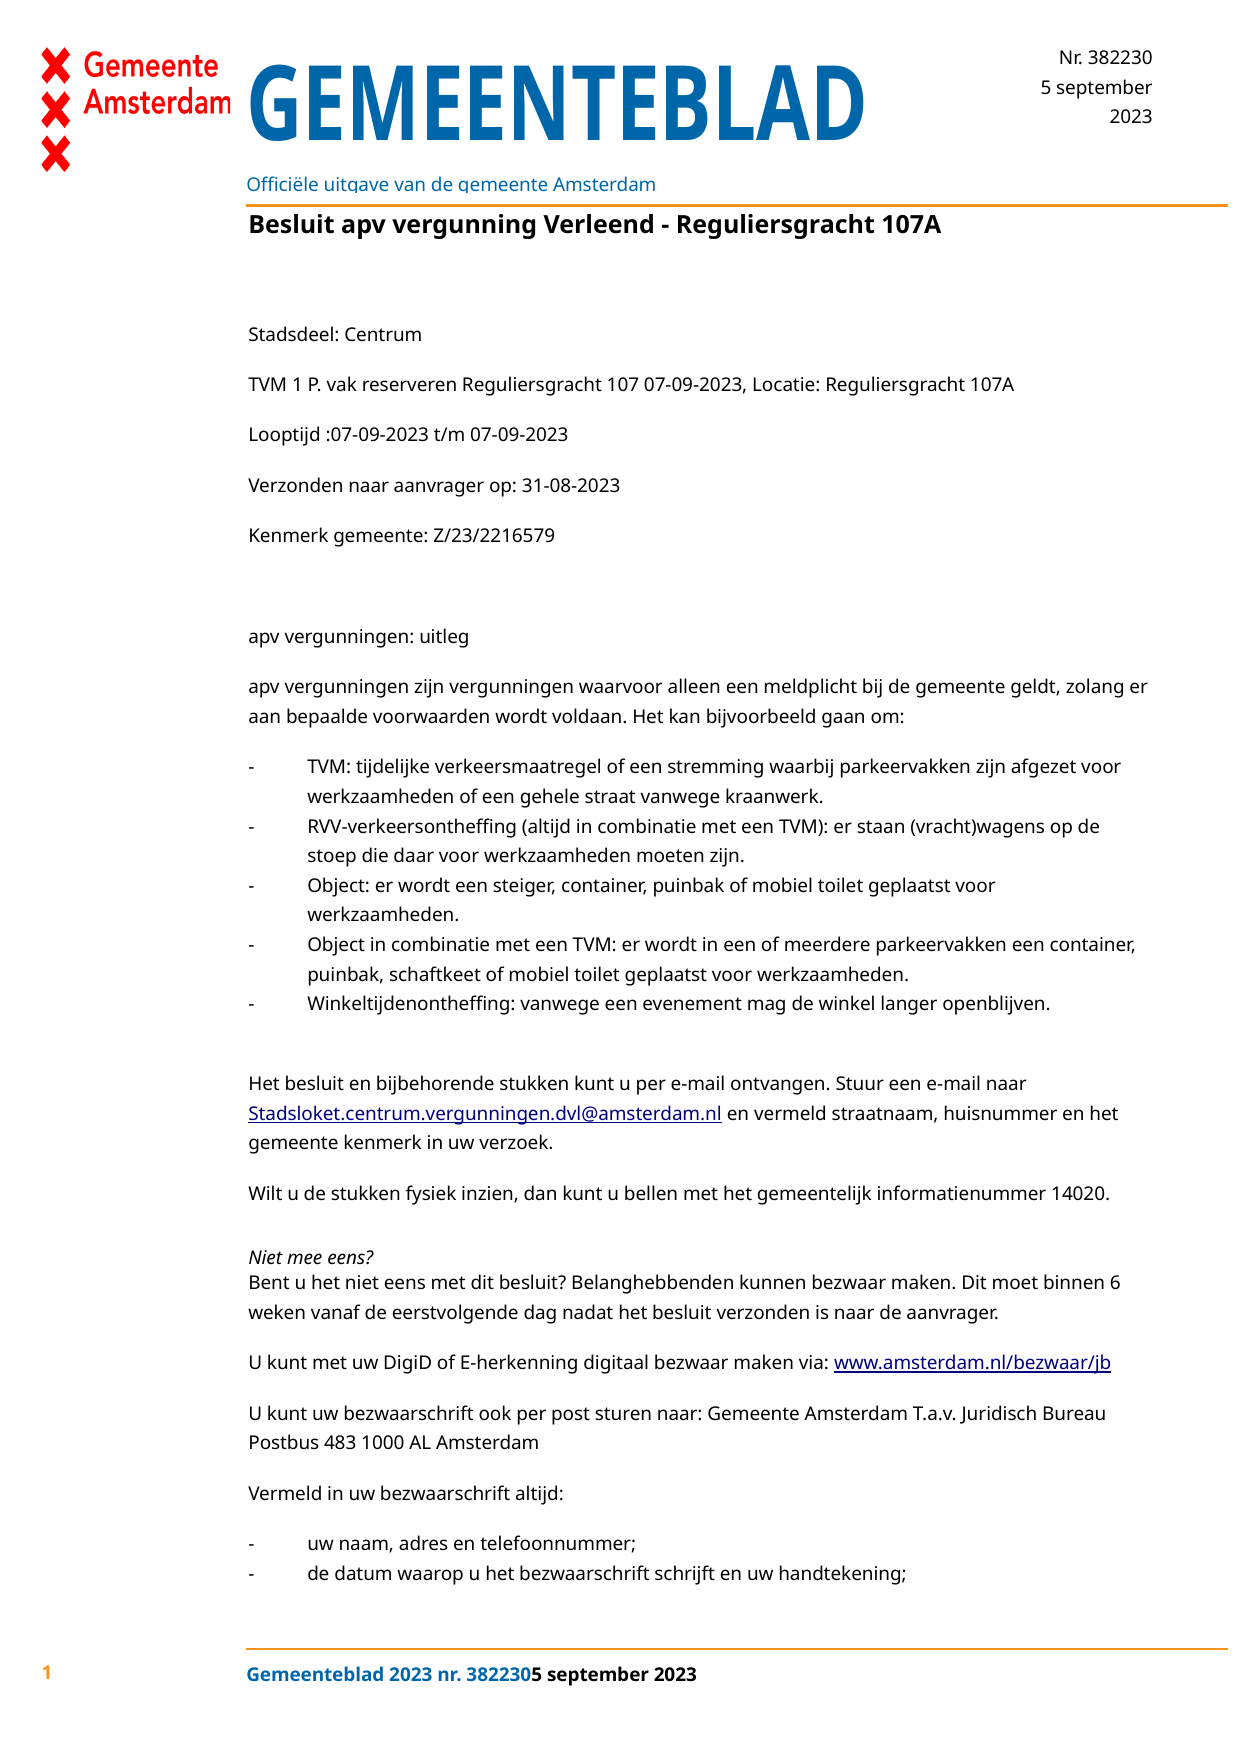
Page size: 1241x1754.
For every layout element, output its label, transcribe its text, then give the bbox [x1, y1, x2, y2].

text Het besluit en bijbehorende stukken kunt u per e-mail ontvangen. Stuur een e-mail naar Stadsloket.centrum.vergunningen.dvl@amsterdam.nl en vermeld straatnaam, huisnummer en het gemeente kenmerk in uw verzoek. [248, 1070, 1152, 1155]
text Stadsdeel: Centrum [248, 321, 1152, 346]
list TVM: tijdelijke verkeersmaatregel of een stremming waarbij parkeervakken zijn afgezet voor werkzaamheden of een gehele straat vanwege kraanwerk. [248, 754, 1152, 809]
text Niet mee eens? [248, 1244, 1152, 1269]
list de datum waarop u het bezwaarschrift schrijft en uw handtekening; [248, 1560, 1152, 1586]
picture [41, 47, 231, 172]
text Besluit apv vergunning Verleend - Reguliersgracht 107A [248, 207, 1152, 241]
text Wilt u de stukken fysiek inzien, dan kunt u bellen met het gemeentelijk informatienummer 14020. [248, 1180, 1152, 1206]
text Vermeld in uw bezwaarschrift altijd: [248, 1480, 1152, 1506]
list Winkeltijdenontheffing: vanwege een evenement mag de winkel langer openblijven. [248, 990, 1152, 1016]
list Object in combinatie met een TVM: er wordt in een of meerdere parkeervakken een container, puinbak, schaftkeet of mobiel toilet geplaatst voor werkzaamheden. [248, 931, 1152, 986]
list uw naam, adres en telefoonnummer; [248, 1530, 1152, 1556]
text U kunt uw bezwaarschrift ook per post sturen naar: Gemeente Amsterdam T.a.v. Juridisch Bureau Postbus 483 1000 AL Amsterdam [248, 1400, 1152, 1455]
text U kunt met uw DigiD of E-herkenning digitaal bezwaar maken via: www.amsterdam.nl/bezwaar/jb [248, 1349, 1152, 1375]
text apv vergunningen: uitleg [248, 623, 1152, 649]
list Object: er wordt een steiger, container, puinbak of mobiel toilet geplaatst voor werkzaamheden. [248, 872, 1152, 927]
text Verzonden naar aanvrager op: 31-08-2023 [248, 472, 1152, 498]
text Kenmerk gemeente: Z/23/2216579 [248, 522, 1152, 548]
list RVV-verkeersontheffing (altijd in combinatie met een TVM): er staan (vracht)wagens op de stoep die daar voor werkzaamheden moeten zijn. [248, 813, 1152, 868]
text apv vergunningen zijn vergunningen waarvoor alleen een meldplicht bij de gemeente geldt, zolang er aan bepaalde voorwaarden wordt voldaan. Het kan bijvoorbeeld gaan om: [248, 674, 1152, 729]
text Bent u het niet eens met dit besluit? Belanghebbenden kunnen bezwaar maken. Dit moet binnen 6 weken vanaf de eerstvolgende dag nadat het besluit verzonden is naar de aanvrager. [248, 1269, 1152, 1325]
text Looptijd :07-09-2023 t/m 07-09-2023 [248, 422, 1152, 447]
text TVM 1 P. vak reserveren Reguliersgracht 107 07-09-2023, Locatie: Reguliersgracht 107A [248, 371, 1152, 397]
